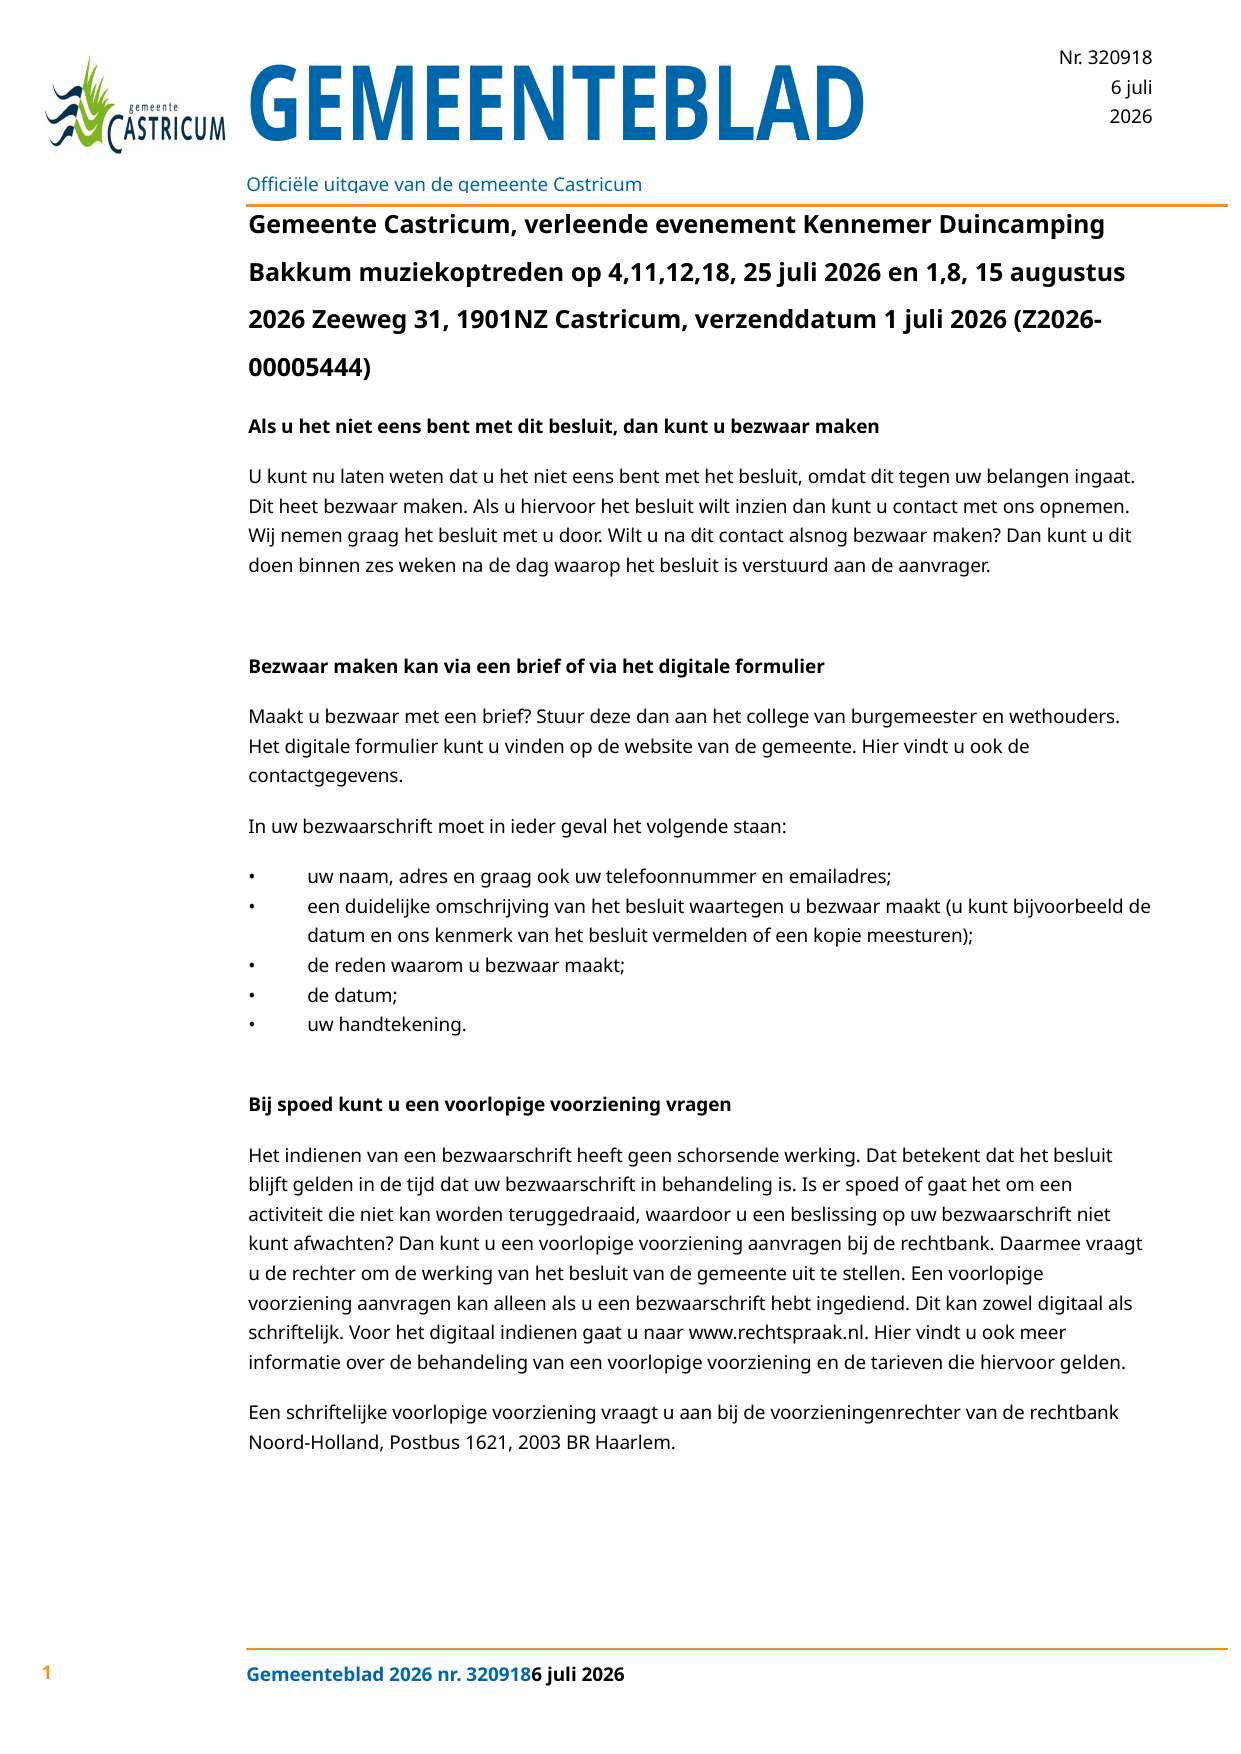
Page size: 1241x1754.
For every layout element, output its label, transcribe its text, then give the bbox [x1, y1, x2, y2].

text U kunt nu laten weten dat u het niet eens bent met het besluit, omdat dit tegen uw belangen ingaat. Dit heet bezwaar maken. Als u hiervoor het besluit wilt inzien dan kunt u contact met ons opnemen. Wij nemen graag het besluit met u door. Wilt u na dit contact alsnog bezwaar maken? Dan kunt u dit doen binnen zes weken na de dag waarop het besluit is verstuurd aan de aanvrager. [248, 463, 1152, 578]
text Bij spoed kunt u een voorlopige voorziening vragen [248, 1091, 1152, 1117]
text Het indienen van een bezwaarschrift heeft geen schorsende werking. Dat betekent dat het besluit blijft gelden in de tijd dat uw bezwaarschrift in behandeling is. Is er spoed of gaat het om een activiteit die niet kan worden teruggedraaid, waardoor u een beslissing op uw bezwaarschrift niet kunt afwachten? Dan kunt u een voorlopige voorziening aanvragen bij de rechtbank. Daarmee vraagt u de rechter om de werking van het besluit van de gemeente uit te stellen. Een voorlopige voorziening aanvragen kan alleen als u een bezwaarschrift hebt ingediend. Dit kan zowel digitaal als schriftelijk. Voor het digitaal indienen gaat u naar www.rechtspraak.nl. Hier vindt u ook meer informatie over de behandeling van een voorlopige voorziening en de tarieven die hiervoor gelden. [248, 1142, 1152, 1375]
text In uw bezwaarschrift moet in ieder geval het volgende staan: [248, 813, 1152, 839]
list uw handtekening. [248, 1011, 1152, 1037]
text Als u het niet eens bent met dit besluit, dan kunt u bezwaar maken [248, 413, 1152, 439]
list de datum; [248, 982, 1152, 1008]
text Gemeente Castricum, verleende evenement Kennemer Duincamping Bakkum muziekoptreden op 4,11,12,18, 25 juli 2026 en 1,8, 15 augustus 2026 Zeeweg 31, 1901NZ Castricum, verzenddatum 1 juli 2026 (Z2026-00005444) [248, 207, 1152, 384]
text Bezwaar maken kan via een brief of via het digitale formulier [248, 653, 1152, 679]
picture [41, 47, 231, 172]
text Maakt u bezwaar met een brief? Stuur deze dan aan het college van burgemeester en wethouders. Het digitale formulier kunt u vinden op de website van de gemeente. Hier vindt u ook de contactgegevens. [248, 703, 1152, 788]
text Een schriftelijke voorlopige voorziening vraagt u aan bij de voorzieningenrechter van de rechtbank Noord-Holland, Postbus 1621, 2003 BR Haarlem. [248, 1399, 1152, 1455]
list de reden waarom u bezwaar maakt; [248, 952, 1152, 978]
list uw naam, adres en graag ook uw telefoonnummer en emailadres; [248, 863, 1152, 889]
list een duidelijke omschrijving van het besluit waartegen u bezwaar maakt (u kunt bijvoorbeeld de datum en ons kenmerk van het besluit vermelden of een kopie meesturen); [248, 893, 1152, 948]
